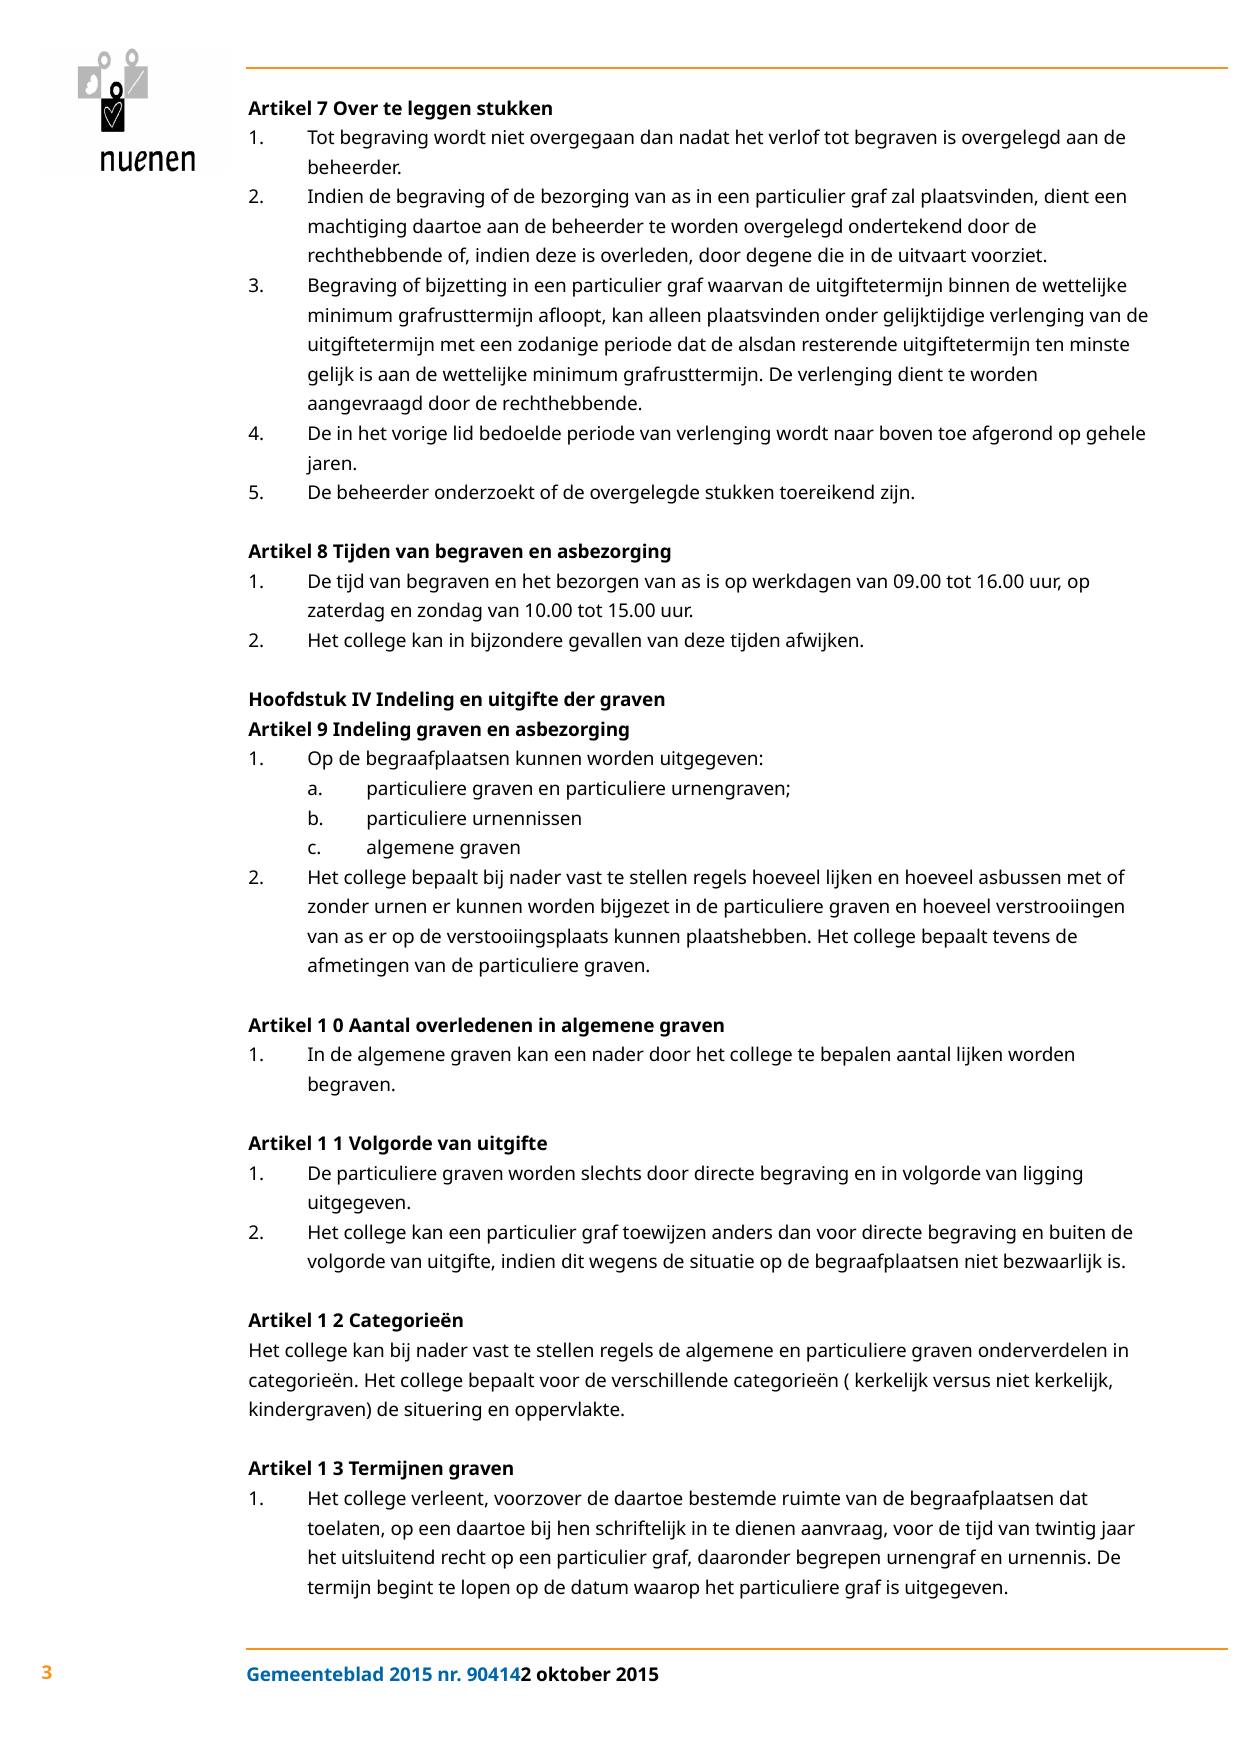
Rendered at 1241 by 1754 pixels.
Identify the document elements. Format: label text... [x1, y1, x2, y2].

list algemene graven [307, 834, 1152, 860]
list De beheerder onderzoekt of de overgelegde stukken toereikend zijn. [248, 479, 1152, 505]
text Artikel 1 1 Volgorde van uitgifte [248, 1130, 1152, 1156]
text Artikel 1 2 Categorieën [248, 1308, 1152, 1333]
list Het college kan een particulier graf toewijzen anders dan voor directe begraving en buiten de volgorde van uitgifte, indien dit wegens de situatie op de begraafplaatsen niet bezwaarlijk is. [248, 1219, 1152, 1274]
text Het college kan bij nader vast te stellen regels de algemene en particuliere graven onderverdelen in categorieën. Het college bepaalt voor de verschillende categorieën ( kerkelijk versus niet kerkelijk, kindergraven) de situering en oppervlakte. [248, 1337, 1152, 1422]
list Het college verleent, voorzover de daartoe bestemde ruimte van de begraafplaatsen dat toelaten, op een daartoe bij hen schriftelijk in te dienen aanvraag, voor de tijd van twintig jaar het uitsluitend recht op een particulier graf, daaronder begrepen urnengraf en urnennis. De termijn begint te lopen op de datum waarop het particuliere graf is uitgegeven. [248, 1485, 1152, 1600]
list particuliere graven en particuliere urnengraven; [307, 775, 1152, 801]
list Op de begraafplaatsen kunnen worden uitgegeven: [248, 746, 1152, 771]
list Tot begraving wordt niet overgegaan dan nadat het verlof tot begraven is overgelegd aan de beheerder. [248, 124, 1152, 180]
picture [41, 47, 231, 172]
text Artikel 1 3 Termijnen graven [248, 1456, 1152, 1481]
list De tijd van begraven en het bezorgen van as is op werkdagen van 09.00 tot 16.00 uur, op zaterdag en zondag van 10.00 tot 15.00 uur. [248, 568, 1152, 623]
text Artikel 7 Over te leggen stukken [248, 95, 1152, 121]
list Het college bepaalt bij nader vast te stellen regels hoeveel lijken en hoeveel asbussen met of zonder urnen er kunnen worden bijgezet in de particuliere graven en hoeveel verstrooiingen van as er op de verstooiingsplaats kunnen plaatshebben. Het college bepaalt tevens de afmetingen van de particuliere graven. [248, 864, 1152, 978]
text Artikel 8 Tijden van begraven en asbezorging [248, 538, 1152, 564]
list De particuliere graven worden slechts door directe begraving en in volgorde van ligging uitgegeven. [248, 1160, 1152, 1215]
list Het college kan in bijzondere gevallen van deze tijden afwijken. [248, 627, 1152, 653]
list De in het vorige lid bedoelde periode van verlenging wordt naar boven toe afgerond op gehele jaren. [248, 420, 1152, 476]
list Indien de begraving of de bezorging van as in een particulier graf zal plaatsvinden, dient een machtiging daartoe aan de beheerder te worden overgelegd ondertekend door de rechthebbende of, indien deze is overleden, door degene die in de uitvaart voorziet. [248, 183, 1152, 268]
text Artikel 1 0 Aantal overledenen in algemene graven [248, 1012, 1152, 1038]
text Hoofdstuk IV Indeling en uitgifte der graven [248, 686, 1152, 712]
text Artikel 9 Indeling graven en asbezorging [248, 716, 1152, 742]
list In de algemene graven kan een nader door het college te bepalen aantal lijken worden begraven. [248, 1041, 1152, 1097]
list Begraving of bijzetting in een particulier graf waarvan de uitgiftetermijn binnen de wettelijke minimum grafrusttermijn afloopt, kan alleen plaatsvinden onder gelijktijdige verlenging van de uitgiftetermijn met een zodanige periode dat de alsdan resterende uitgiftetermijn ten minste gelijk is aan de wettelijke minimum grafrusttermijn. De verlenging dient te worden aangevraagd door de rechthebbende. [248, 272, 1152, 416]
list particuliere urnennissen [307, 805, 1152, 831]
